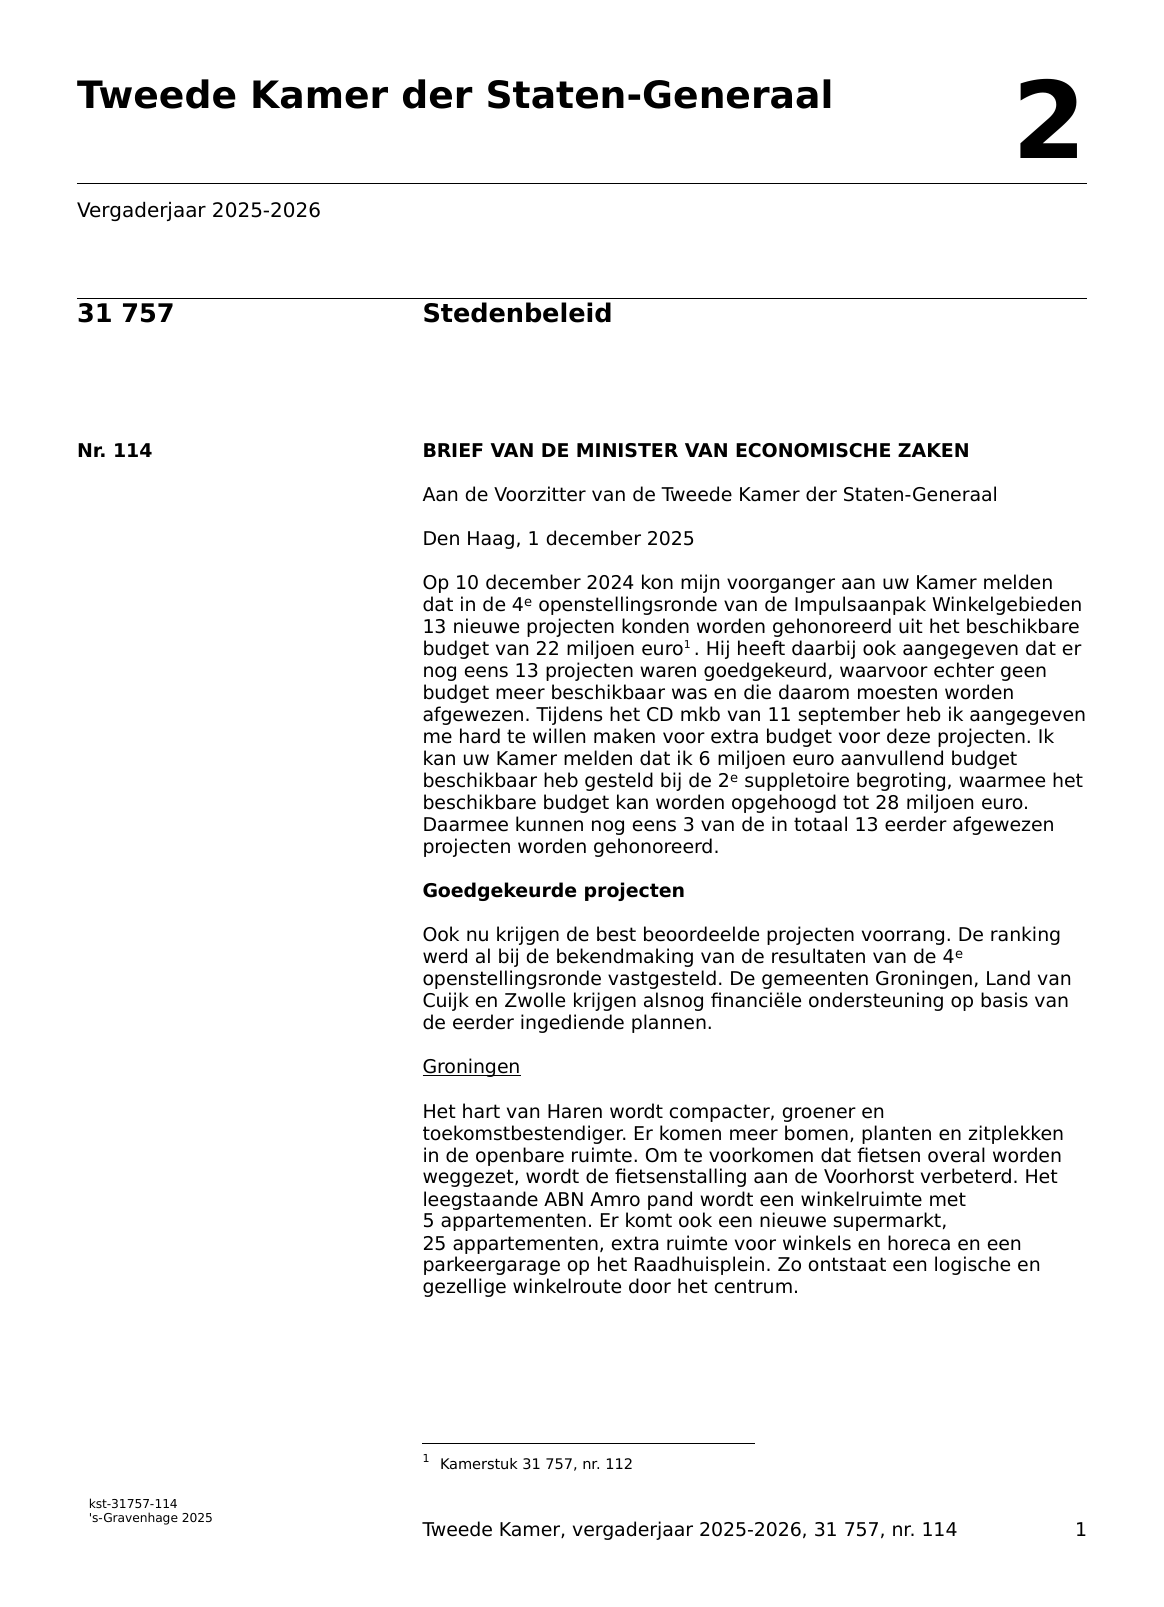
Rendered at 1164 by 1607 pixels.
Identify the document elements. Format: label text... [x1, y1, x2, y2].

text 's-Gravenhage 2025 [88, 1511, 323, 1525]
subtitle Groningen [422, 1056, 1087, 1078]
text Op 10 december 2024 kon mijn voorganger aan uw Kamer melden dat in de 4e openstellingsronde van de Impulsaanpak Winkelgebieden 13 nieuwe projecten konden worden gehonoreerd uit het beschikbare budget van 22 miljoen euro. Hij heeft daarbij ook aangegeven dat er nog eens 13 projecten waren goedgekeurd, waarvoor echter geen budget meer beschikbaar was en die daarom moesten worden afgewezen. Tijdens het CD mkb van 11 september heb ik aangegeven me hard te willen maken voor extra budget voor deze projecten. Ik kan uw Kamer melden dat ik 6 miljoen euro aanvullend budget beschikbaar heb gesteld bij de 2e suppletoire begroting, waarmee het beschikbare budget kan worden opgehoogd tot 28 miljoen euro. Daarmee kunnen nog eens 3 van de in totaal 13 eerder afgewezen projecten worden gehonoreerd. [422, 572, 1087, 858]
table_cell Vergaderjaar 2025-2026 [77, 184, 1087, 298]
text Het hart van Haren wordt compacter, groener en toekomstbestendiger. Er komen meer bomen, planten en zitplekken in de openbare ruimte. Om te voorkomen dat fietsen overal worden weggezet, wordt de fietsenstalling aan de Voorhorst verbeterd. Het leegstaande ABN Amro pand wordt een winkelruimte met 5 appartementen. Er komt ook een nieuwe supermarkt, 25 appartementen, extra ruimte voor winkels en horeca en een parkeergarage op het Raadhuisplein. Zo ontstaat een logische en gezellige winkelroute door het centrum. [422, 1101, 1087, 1298]
text Kamerstuk 31 757, nr. 112 [422, 1452, 1087, 1474]
subtitle Nr. 114 BRIEF VAN DE MINISTER VAN ECONOMISCHE ZAKEN [77, 440, 1087, 462]
table_header 2 [886, 59, 1087, 183]
text Ook nu krijgen de best beoordeelde projecten voorrang. De ranking werd al bij de bekendmaking van de resultaten van de 4e openstellingsronde vastgesteld. De gemeenten Groningen, Land van Cuijk en Zwolle krijgen alsnog financiële ondersteuning op basis van de eerder ingediende plannen. [422, 924, 1087, 1034]
subtitle Goedgekeurde projecten [422, 880, 1087, 902]
table_header Tweede Kamer der Staten-Generaal [77, 59, 886, 183]
text kst-31757-114 [88, 1497, 323, 1511]
text Den Haag, 1 december 2025 [422, 528, 1087, 550]
text Aan de Voorzitter van de Tweede Kamer der Staten-Generaal [422, 484, 1087, 506]
subtitle 31 757 Stedenbeleid [77, 299, 1087, 329]
